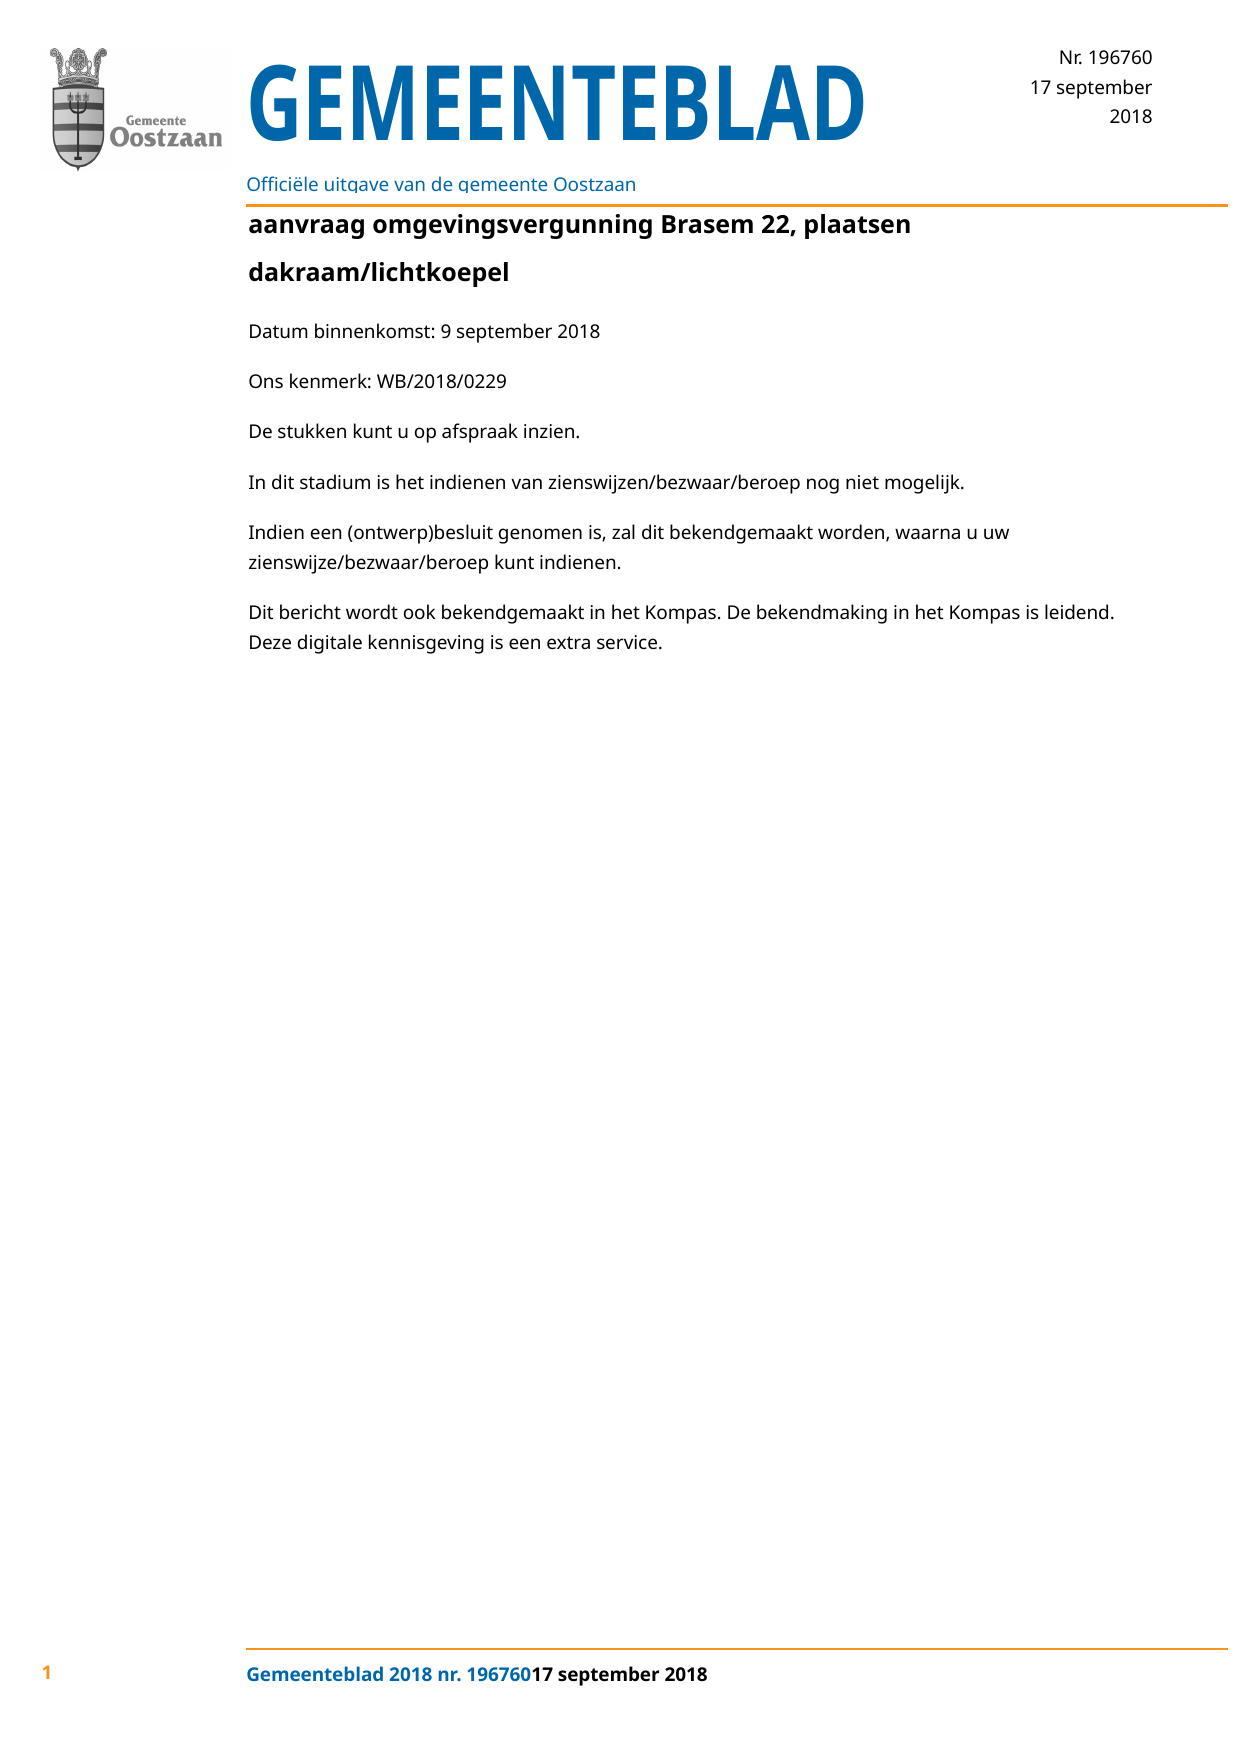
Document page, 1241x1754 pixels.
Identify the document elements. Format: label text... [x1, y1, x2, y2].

text De stukken kunt u op afspraak inzien. [248, 419, 1152, 444]
text Indien een (ontwerp)besluit genomen is, zal dit bekendgemaakt worden, waarna u uw zienswijze/bezwaar/beroep kunt indienen. [248, 519, 1152, 575]
text aanvraag omgevingsvergunning Brasem 22, plaatsen dakraam/lichtkoepel [248, 207, 1152, 288]
text Dit bericht wordt ook bekendgemaakt in het Kompas. De bekendmaking in het Kompas is leidend. Deze digitale kennisgeving is een extra service. [248, 599, 1152, 655]
text Datum binnenkomst: 9 september 2018 [248, 318, 1152, 344]
text Ons kenmerk: WB/2018/0229 [248, 368, 1152, 394]
picture [41, 47, 231, 172]
text In dit stadium is het indienen van zienswijzen/bezwaar/beroep nog niet mogelijk. [248, 469, 1152, 495]
